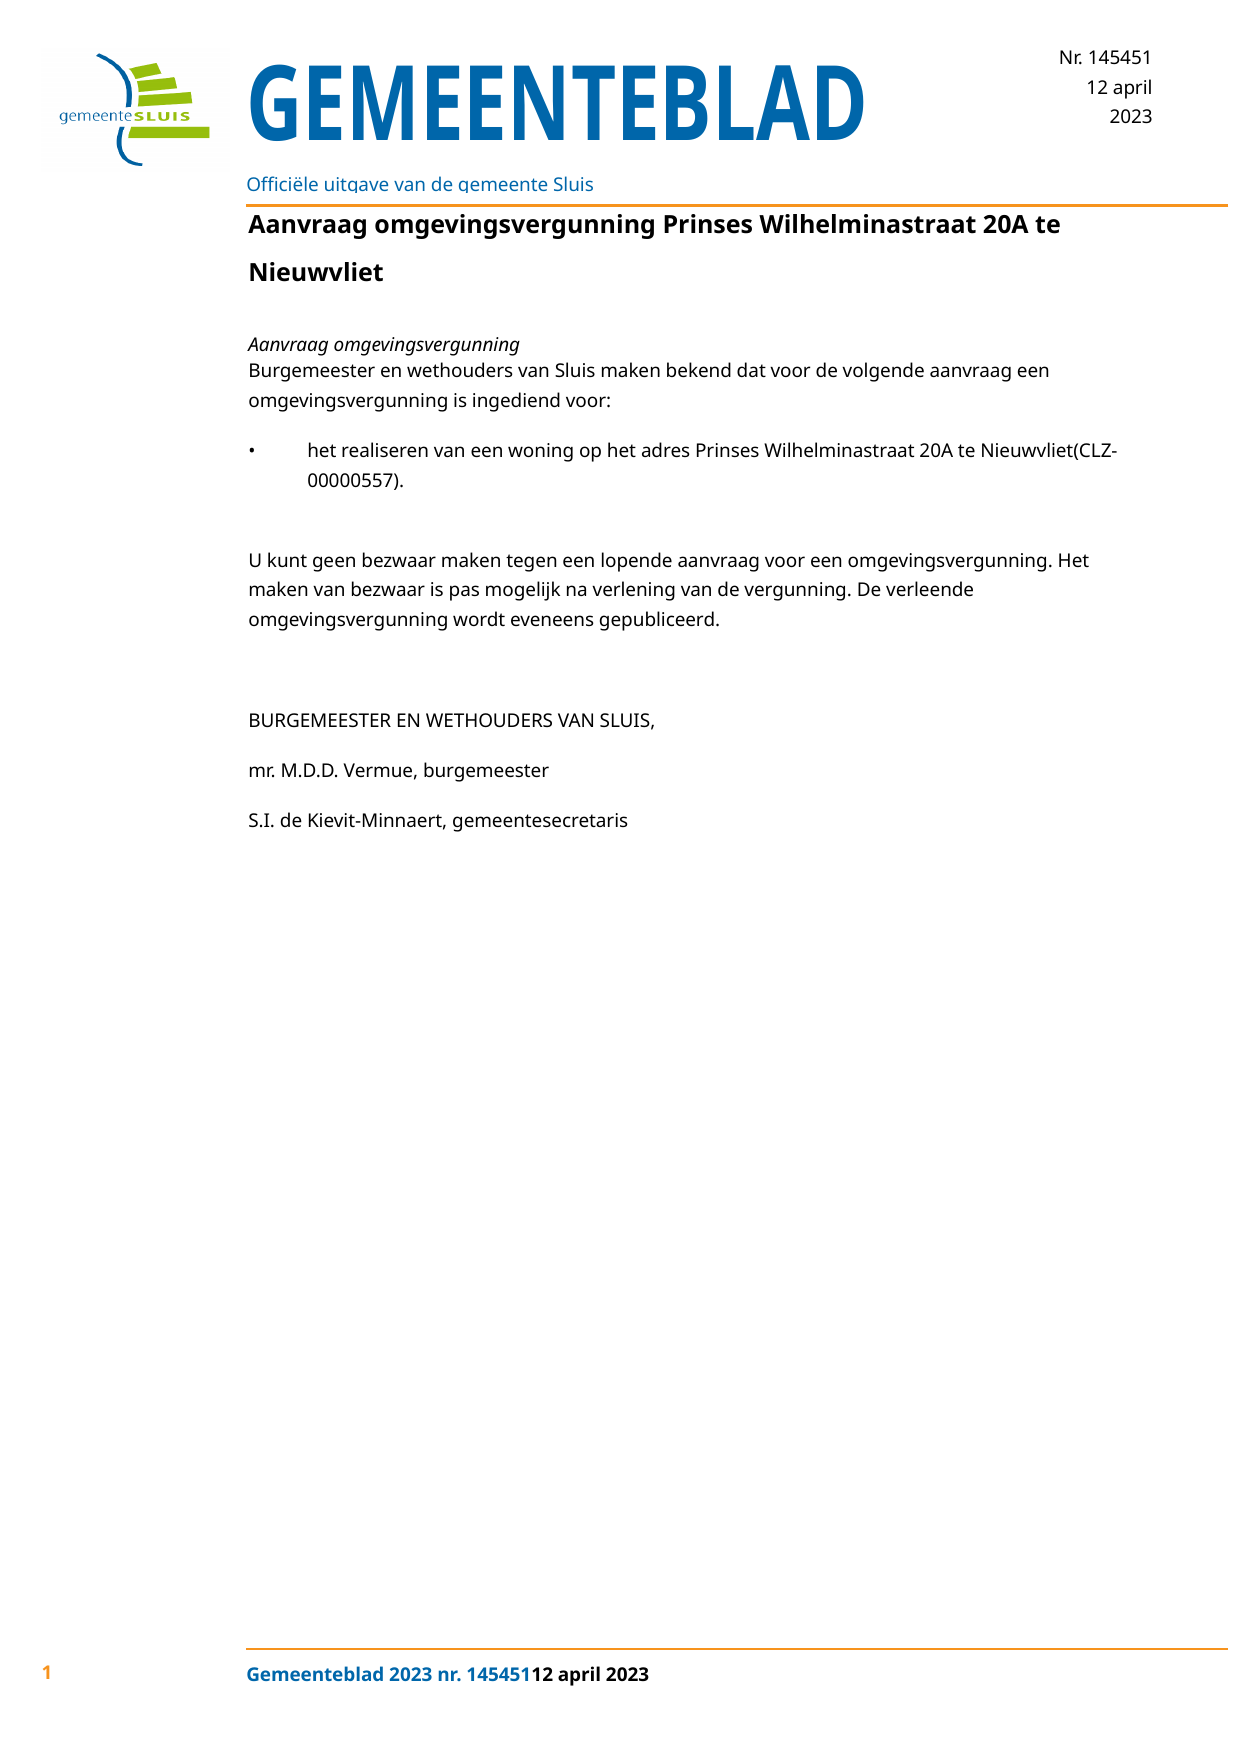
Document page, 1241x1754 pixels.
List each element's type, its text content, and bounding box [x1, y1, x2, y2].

text BURGEMEESTER EN WETHOUDERS VAN SLUIS, [248, 707, 1152, 732]
text U kunt geen bezwaar maken tegen een lopende aanvraag voor een omgevingsvergunning. Het maken van bezwaar is pas mogelijk na verlening van de vergunning. De verleende omgevingsvergunning wordt eveneens gepubliceerd. [248, 547, 1152, 632]
picture [41, 47, 231, 172]
text Aanvraag omgevingsvergunning Prinses Wilhelminastraat 20A te Nieuwvliet [248, 207, 1152, 288]
list het realiseren van een woning op het adres Prinses Wilhelminastraat 20A te Nieuwvliet(CLZ-00000557). [248, 437, 1152, 492]
text S.I. de Kievit-Minnaert, gemeentesecretaris [248, 808, 1152, 833]
text Aanvraag omgevingsvergunning [248, 331, 1152, 357]
text Burgemeester en wethouders van Sluis maken bekend dat voor de volgende aanvraag een omgevingsvergunning is ingediend voor: [248, 357, 1152, 412]
text mr. M.D.D. Vermue, burgemeester [248, 757, 1152, 783]
